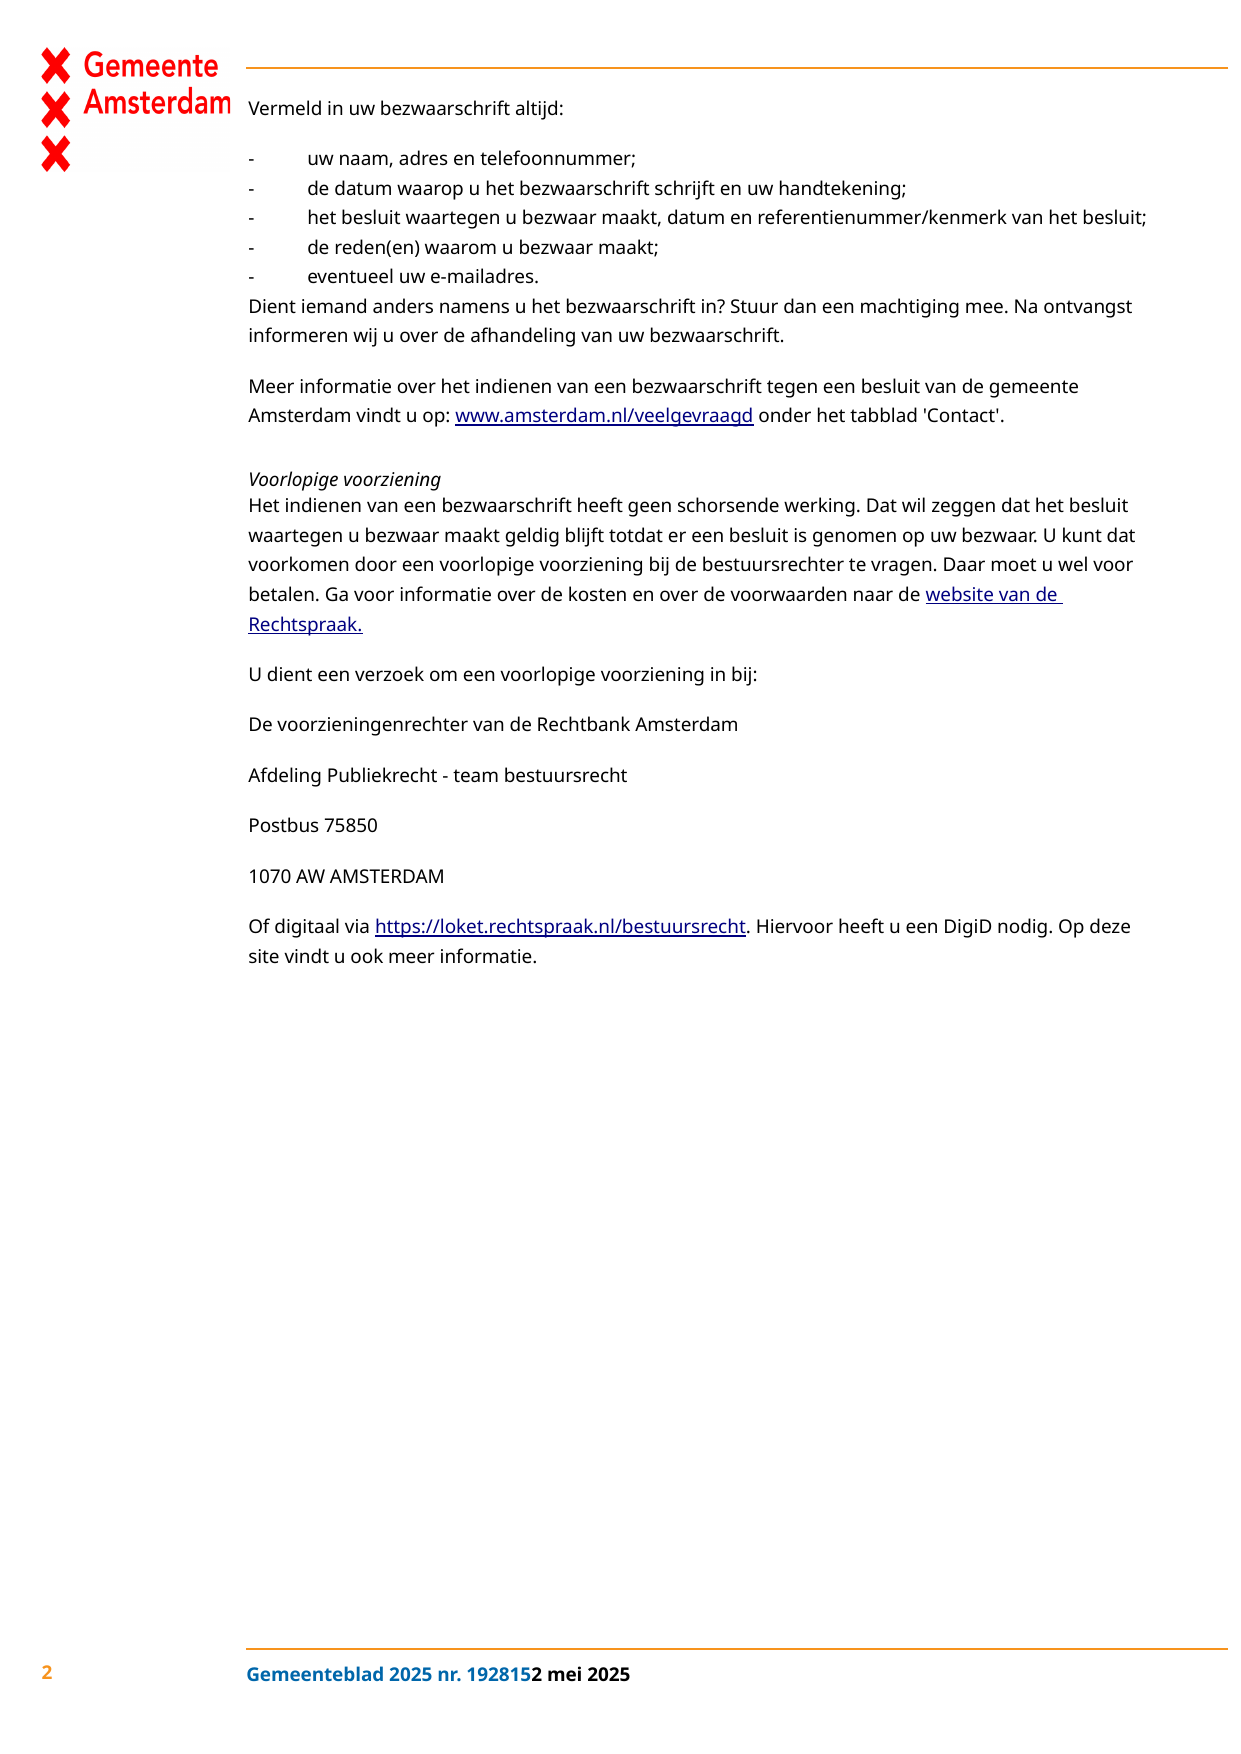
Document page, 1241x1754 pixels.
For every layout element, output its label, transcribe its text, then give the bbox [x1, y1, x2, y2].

text Afdeling Publiekrecht - team bestuursrecht [248, 762, 1152, 788]
text Vermeld in uw bezwaarschrift altijd: [248, 95, 1152, 121]
text Voorlopige voorziening [248, 467, 1152, 492]
list de reden(en) waarom u bezwaar maakt; [248, 234, 1152, 260]
text De voorzieningenrechter van de Rechtbank Amsterdam [248, 712, 1152, 737]
picture [41, 47, 231, 172]
text U dient een verzoek om een voorlopige voorziening in bij: [248, 661, 1152, 687]
list uw naam, adres en telefoonnummer; [248, 145, 1152, 171]
list de datum waarop u het bezwaarschrift schrijft en uw handtekening; [248, 175, 1152, 201]
list eventueel uw e-mailadres. [248, 263, 1152, 289]
text 1070 AW AMSTERDAM [248, 863, 1152, 888]
text Meer informatie over het indienen van een bezwaarschrift tegen een besluit van de gemeente Amsterdam vindt u op: www.amsterdam.nl/veelgevraagd onder het tabblad 'Contact'. [248, 373, 1152, 428]
list het besluit waartegen u bezwaar maakt, datum en referentienummer/kenmerk van het besluit; [248, 204, 1152, 230]
text Dient iemand anders namens u het bezwaarschrift in? Stuur dan een machtiging mee. Na ontvangst informeren wij u over de afhandeling van uw bezwaarschrift. [248, 293, 1152, 348]
text Postbus 75850 [248, 812, 1152, 838]
text Het indienen van een bezwaarschrift heeft geen schorsende werking. Dat wil zeggen dat het besluit waartegen u bezwaar maakt geldig blijft totdat er een besluit is genomen op uw bezwaar. U kunt dat voorkomen door een voorlopige voorziening bij de bestuursrechter te vragen. Daar moet u wel voor betalen. Ga voor informatie over de kosten en over de voorwaarden naar de website van de Rechtspraak. [248, 492, 1152, 636]
text Of digitaal via https://loket.rechtspraak.nl/bestuursrecht. Hiervoor heeft u een DigiD nodig. Op deze site vindt u ook meer informatie. [248, 913, 1152, 968]
